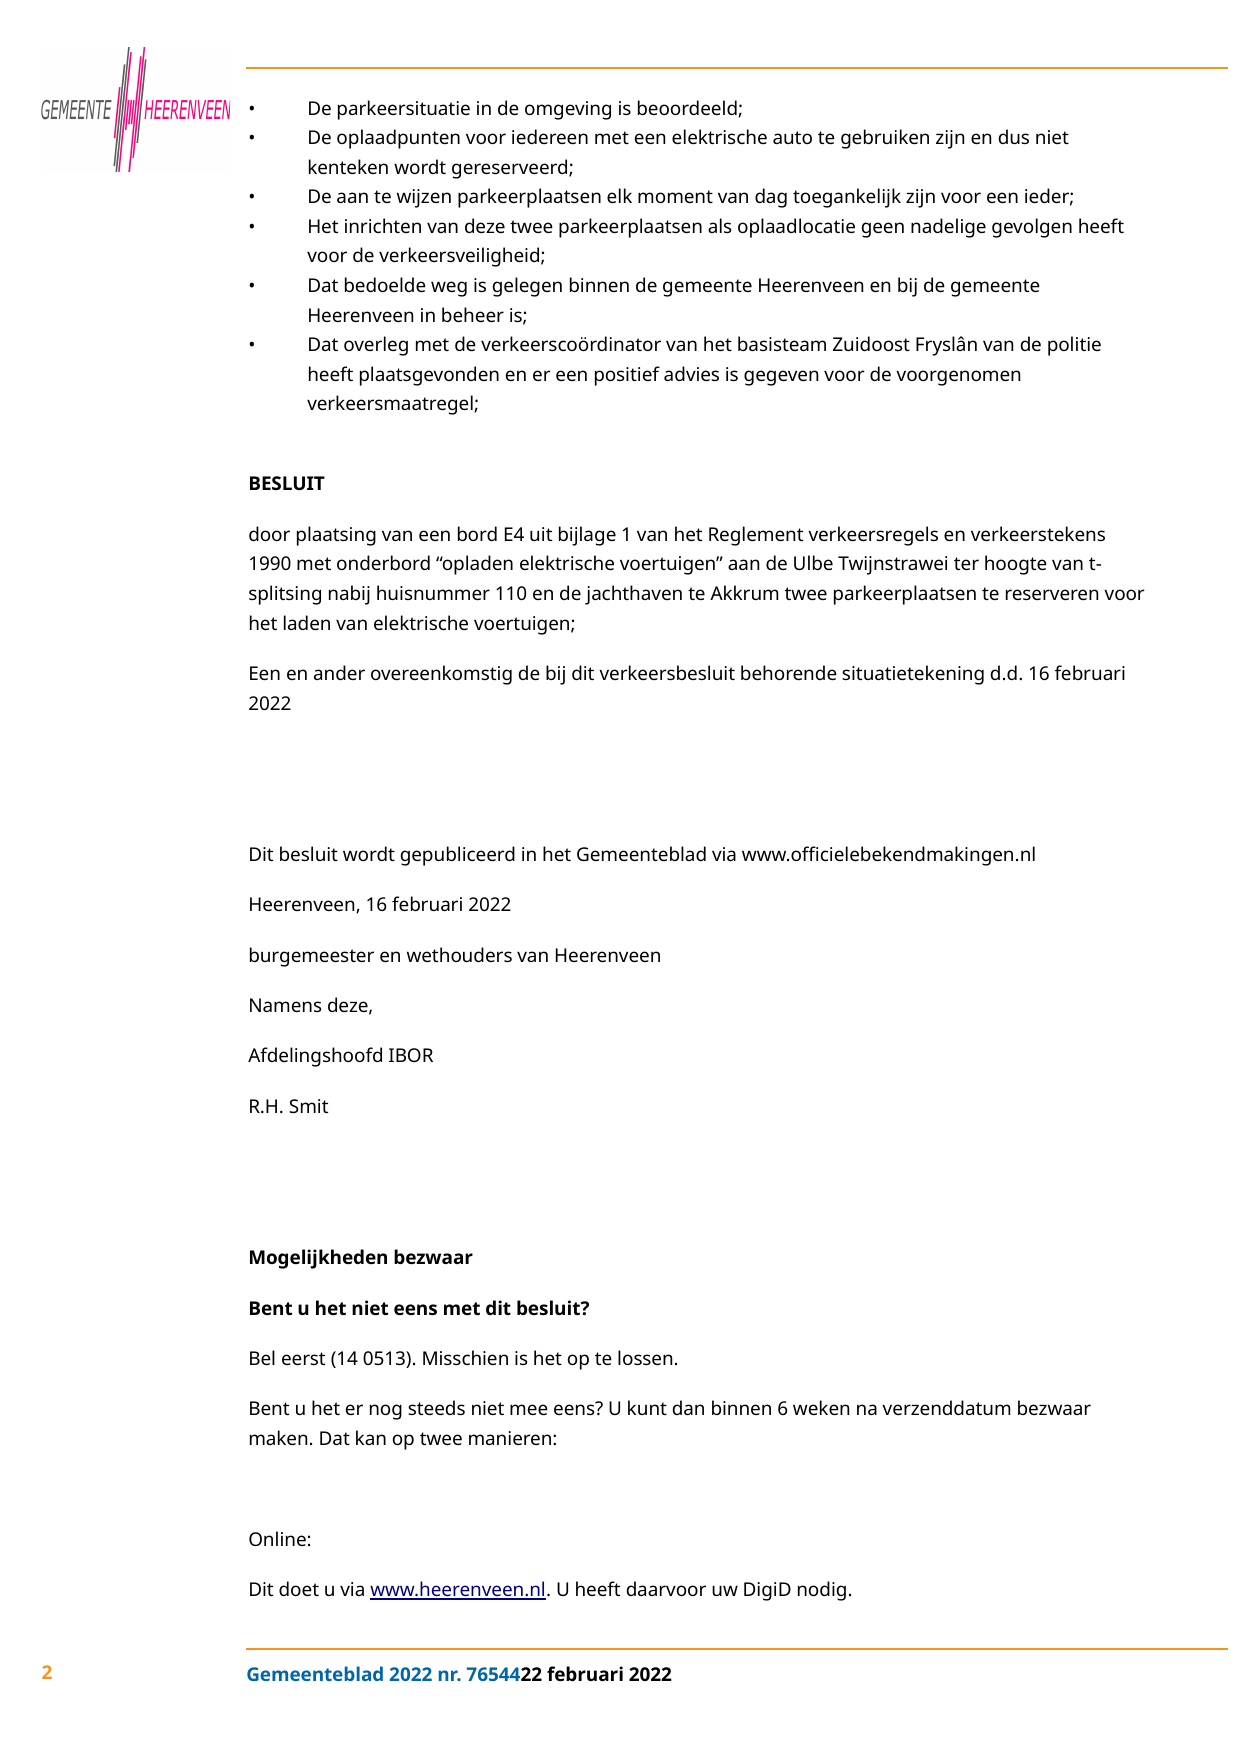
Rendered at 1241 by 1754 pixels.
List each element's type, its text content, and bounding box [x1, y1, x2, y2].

list Dat bedoelde weg is gelegen binnen de gemeente Heerenveen en bij de gemeente Heerenveen in beheer is; [248, 272, 1152, 328]
picture [41, 47, 231, 172]
text Een en ander overeenkomstig de bij dit verkeersbesluit behorende situatietekening d.d. 16 februari 2022 [248, 660, 1152, 716]
text burgemeester en wethouders van Heerenveen [248, 942, 1152, 968]
text Mogelijkheden bezwaar [248, 1244, 1152, 1270]
list De oplaadpunten voor iedereen met een elektrische auto te gebruiken zijn en dus niet kenteken wordt gereserveerd; [248, 124, 1152, 180]
text Afdelingshoofd IBOR [248, 1043, 1152, 1068]
list De parkeersituatie in de omgeving is beoordeeld; [248, 95, 1152, 121]
list Het inrichten van deze twee parkeerplaatsen als oplaadlocatie geen nadelige gevolgen heeft voor de verkeersveiligheid; [248, 213, 1152, 268]
text Online: [248, 1526, 1152, 1552]
text Bel eerst (14 0513). Misschien is het op te lossen. [248, 1345, 1152, 1371]
text BESLUIT [248, 471, 1152, 496]
list Dat overleg met de verkeerscoördinator van het basisteam Zuidoost Fryslân van de politie heeft plaatsgevonden en er een positief advies is gegeven voor de voorgenomen verkeersmaatregel; [248, 331, 1152, 416]
text door plaatsing van een bord E4 uit bijlage 1 van het Reglement verkeersregels en verkeerstekens 1990 met onderbord “opladen elektrische voertuigen” aan de Ulbe Twijnstrawei ter hoogte van t-splitsing nabij huisnummer 110 en de jachthaven te Akkrum twee parkeerplaatsen te reserveren voor het laden van elektrische voertuigen; [248, 521, 1152, 636]
text Dit besluit wordt gepubliceerd in het Gemeenteblad via www.officielebekendmakingen.nl [248, 841, 1152, 867]
text Bent u het niet eens met dit besluit? [248, 1295, 1152, 1321]
text Namens deze, [248, 992, 1152, 1018]
list De aan te wijzen parkeerplaatsen elk moment van dag toegankelijk zijn voor een ieder; [248, 183, 1152, 209]
text Bent u het er nog steeds niet mee eens? U kunt dan binnen 6 weken na verzenddatum bezwaar maken. Dat kan op twee manieren: [248, 1396, 1152, 1451]
text Heerenveen, 16 februari 2022 [248, 891, 1152, 917]
text Dit doet u via www.heerenveen.nl. U heeft daarvoor uw DigiD nodig. [248, 1576, 1152, 1602]
text R.H. Smit [248, 1093, 1152, 1119]
